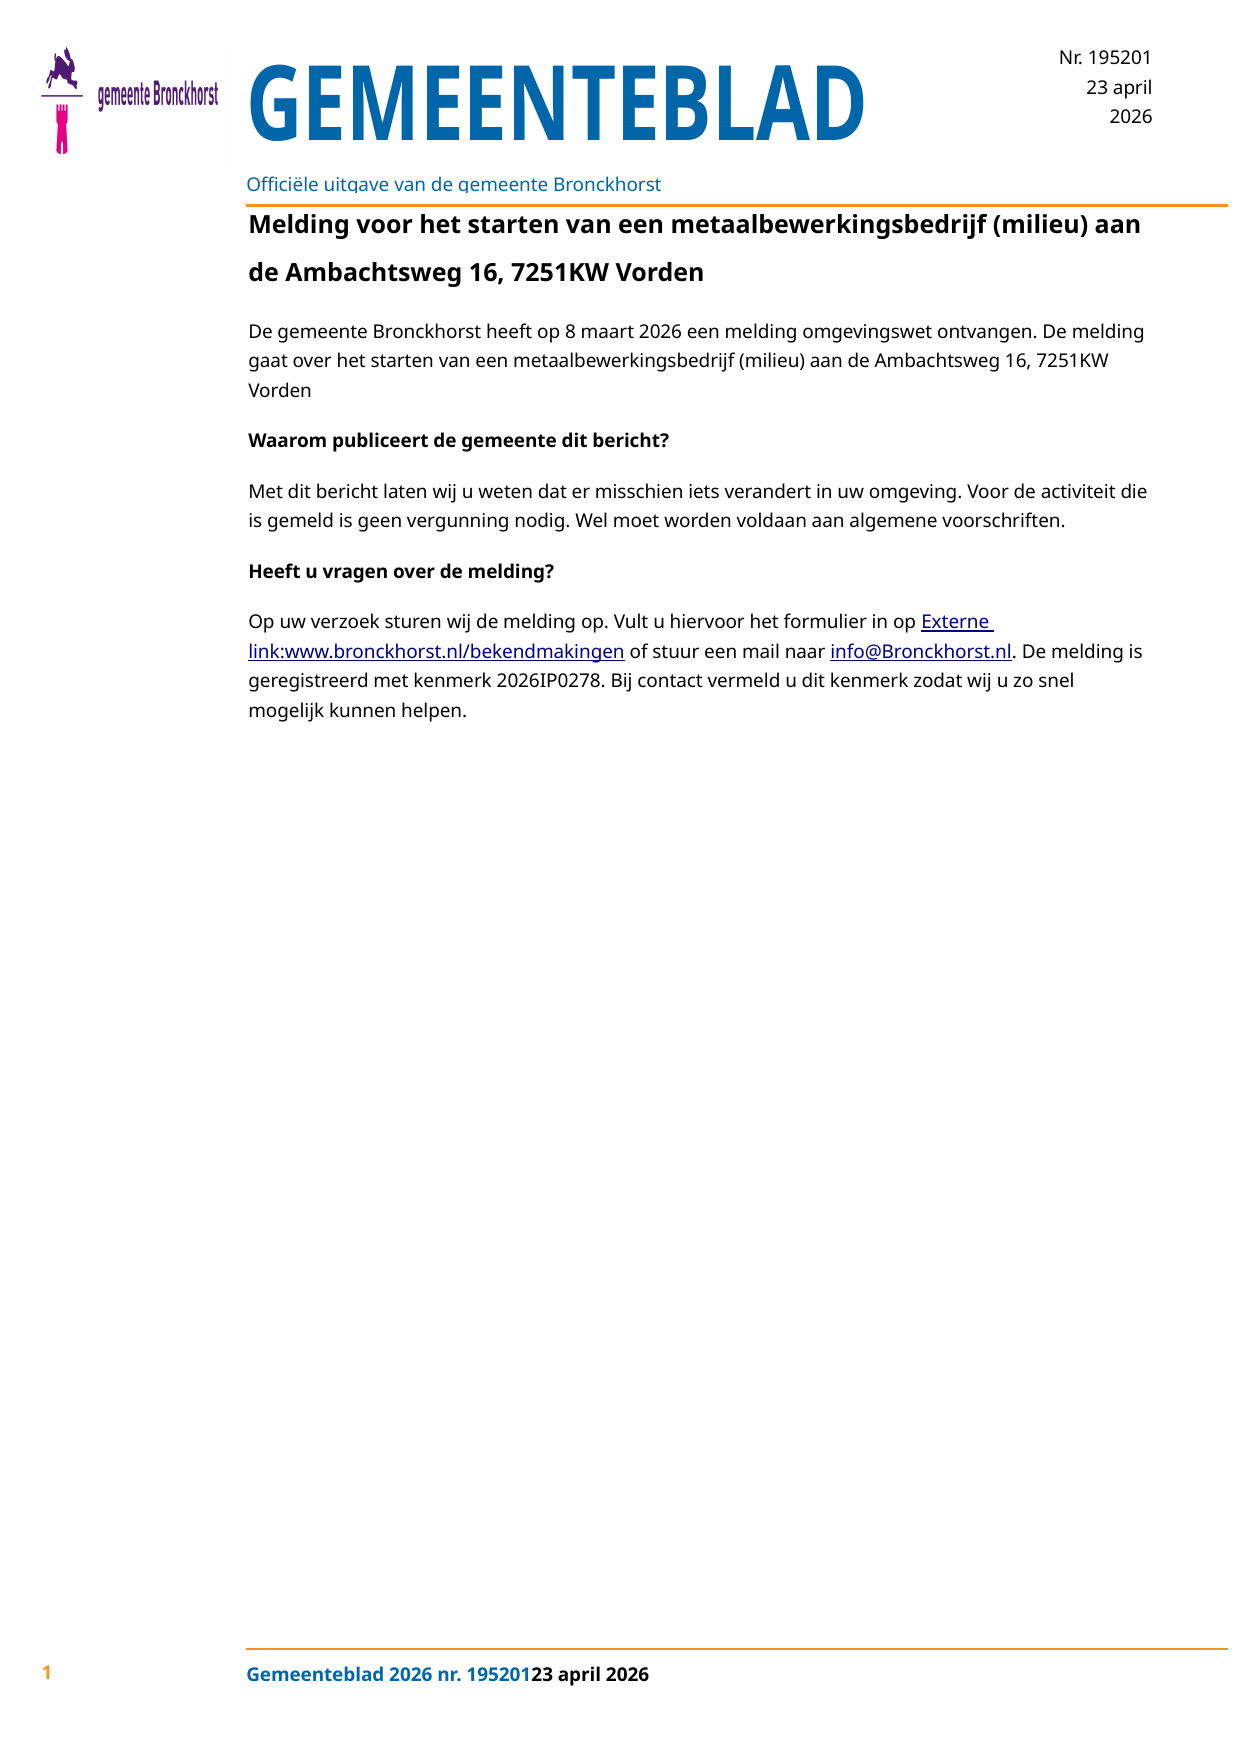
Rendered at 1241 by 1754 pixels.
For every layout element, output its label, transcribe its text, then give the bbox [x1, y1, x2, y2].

picture [41, 47, 231, 172]
text Met dit bericht laten wij u weten dat er misschien iets verandert in uw omgeving. Voor de activiteit die is gemeld is geen vergunning nodig. Wel moet worden voldaan aan algemene voorschriften. [248, 478, 1152, 533]
text Waarom publiceert de gemeente dit bericht? [248, 427, 1152, 453]
text De gemeente Bronckhorst heeft op 8 maart 2026 een melding omgevingswet ontvangen. De melding gaat over het starten van een metaalbewerkingsbedrijf (milieu) aan de Ambachtsweg 16, 7251KW Vorden [248, 318, 1152, 403]
text Heeft u vragen over de melding? [248, 558, 1152, 584]
text Op uw verzoek sturen wij de melding op. Vult u hiervoor het formulier in op Externe link:www.bronckhorst.nl/bekendmakingen of stuur een mail naar info@Bronckhorst.nl. De melding is geregistreerd met kenmerk 2026IP0278. Bij contact vermeld u dit kenmerk zodat wij u zo snel mogelijk kunnen helpen. [248, 608, 1152, 723]
text Melding voor het starten van een metaalbewerkingsbedrijf (milieu) aan de Ambachtsweg 16, 7251KW Vorden [248, 207, 1152, 288]
